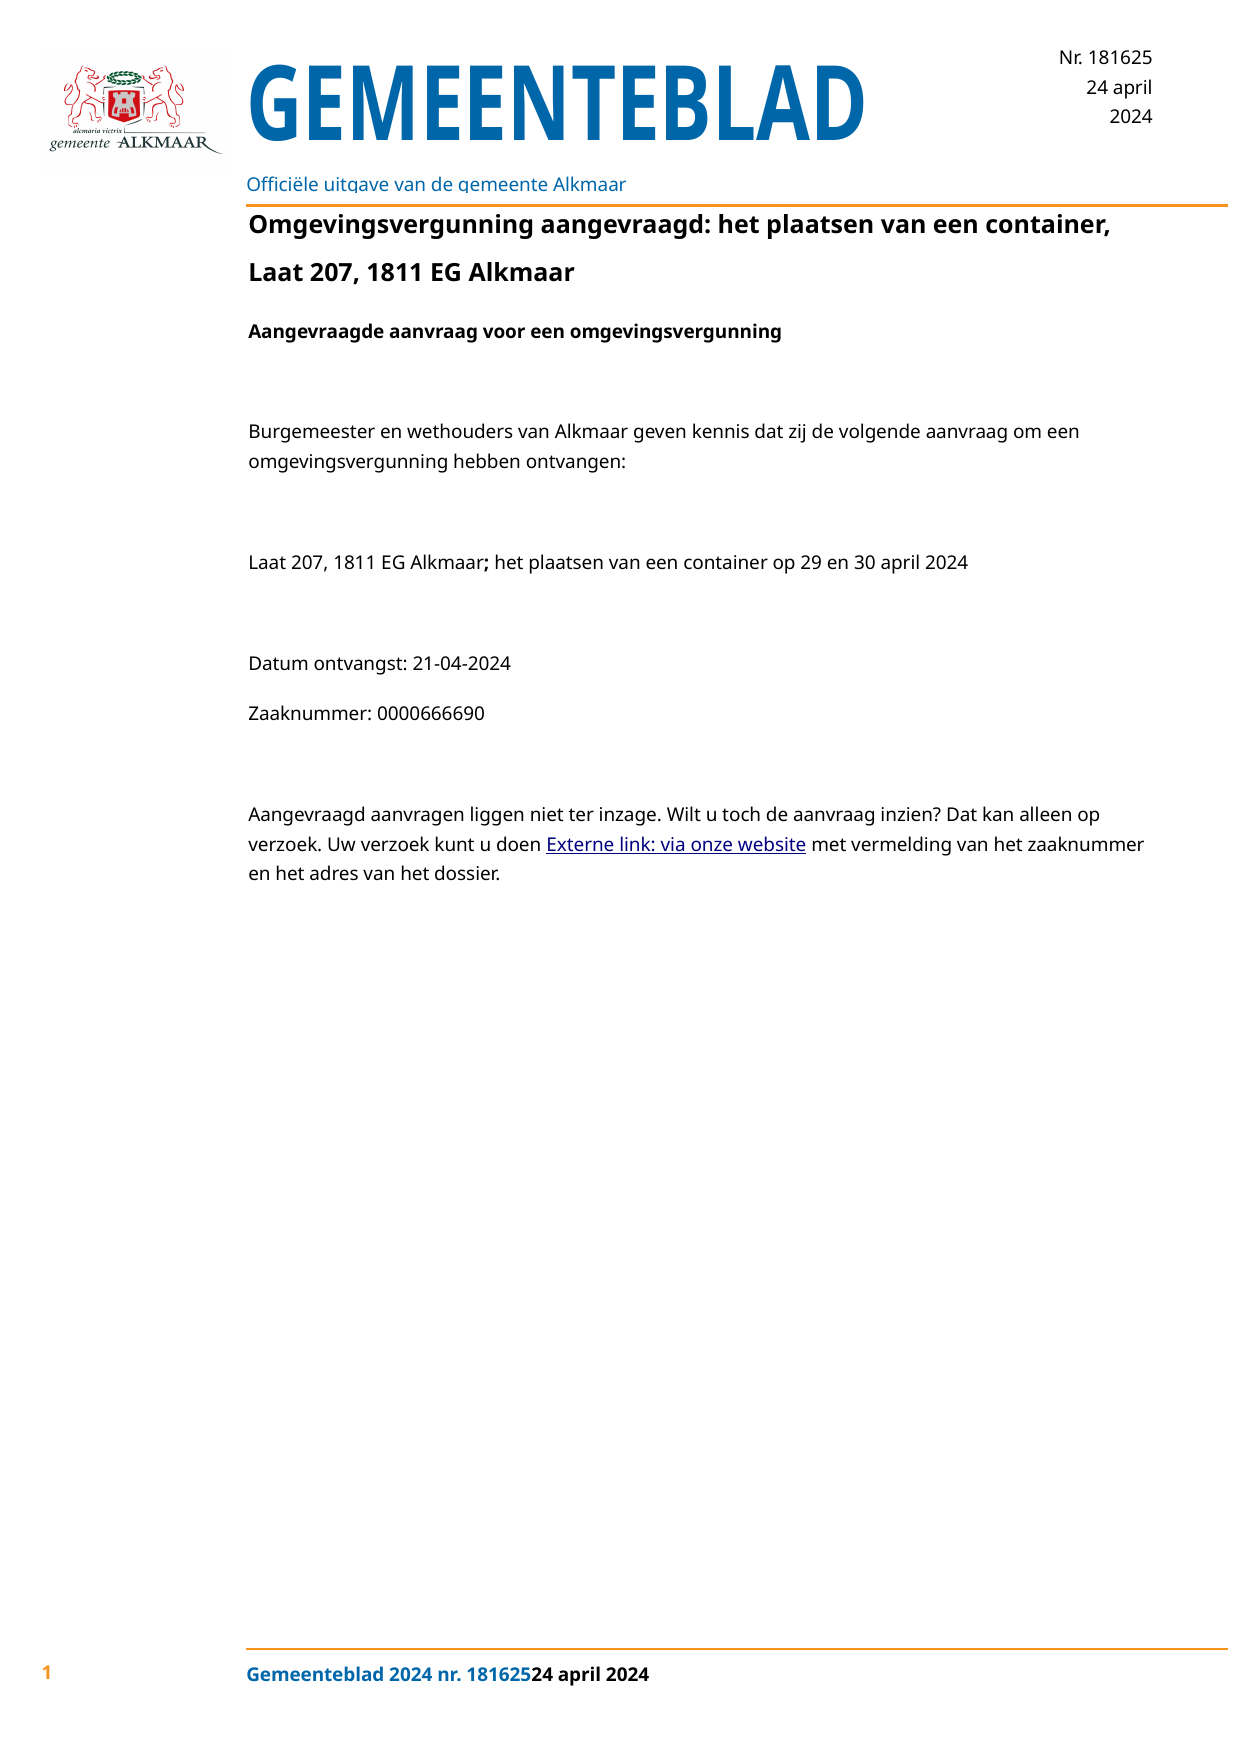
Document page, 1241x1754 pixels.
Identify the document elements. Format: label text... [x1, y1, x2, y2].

text Aangevraagd aanvragen liggen niet ter inzage. Wilt u toch de aanvraag inzien? Dat kan alleen op verzoek. Uw verzoek kunt u doen Externe link: via onze website met vermelding van het zaaknummer en het adres van het dossier. [248, 801, 1152, 886]
picture [41, 47, 231, 172]
text Zaaknummer: 0000666690 [248, 700, 1152, 726]
text Aangevraagde aanvraag voor een omgevingsvergunning [248, 318, 1152, 344]
text Laat 207, 1811 EG Alkmaar; het plaatsen van een container op 29 en 30 april 2024 [248, 549, 1152, 575]
text Datum ontvangst: 21-04-2024 [248, 650, 1152, 676]
text Burgemeester en wethouders van Alkmaar geven kennis dat zij de volgende aanvraag om een omgevingsvergunning hebben ontvangen: [248, 419, 1152, 474]
text Omgevingsvergunning aangevraagd: het plaatsen van een container, Laat 207, 1811 EG Alkmaar [248, 207, 1152, 288]
